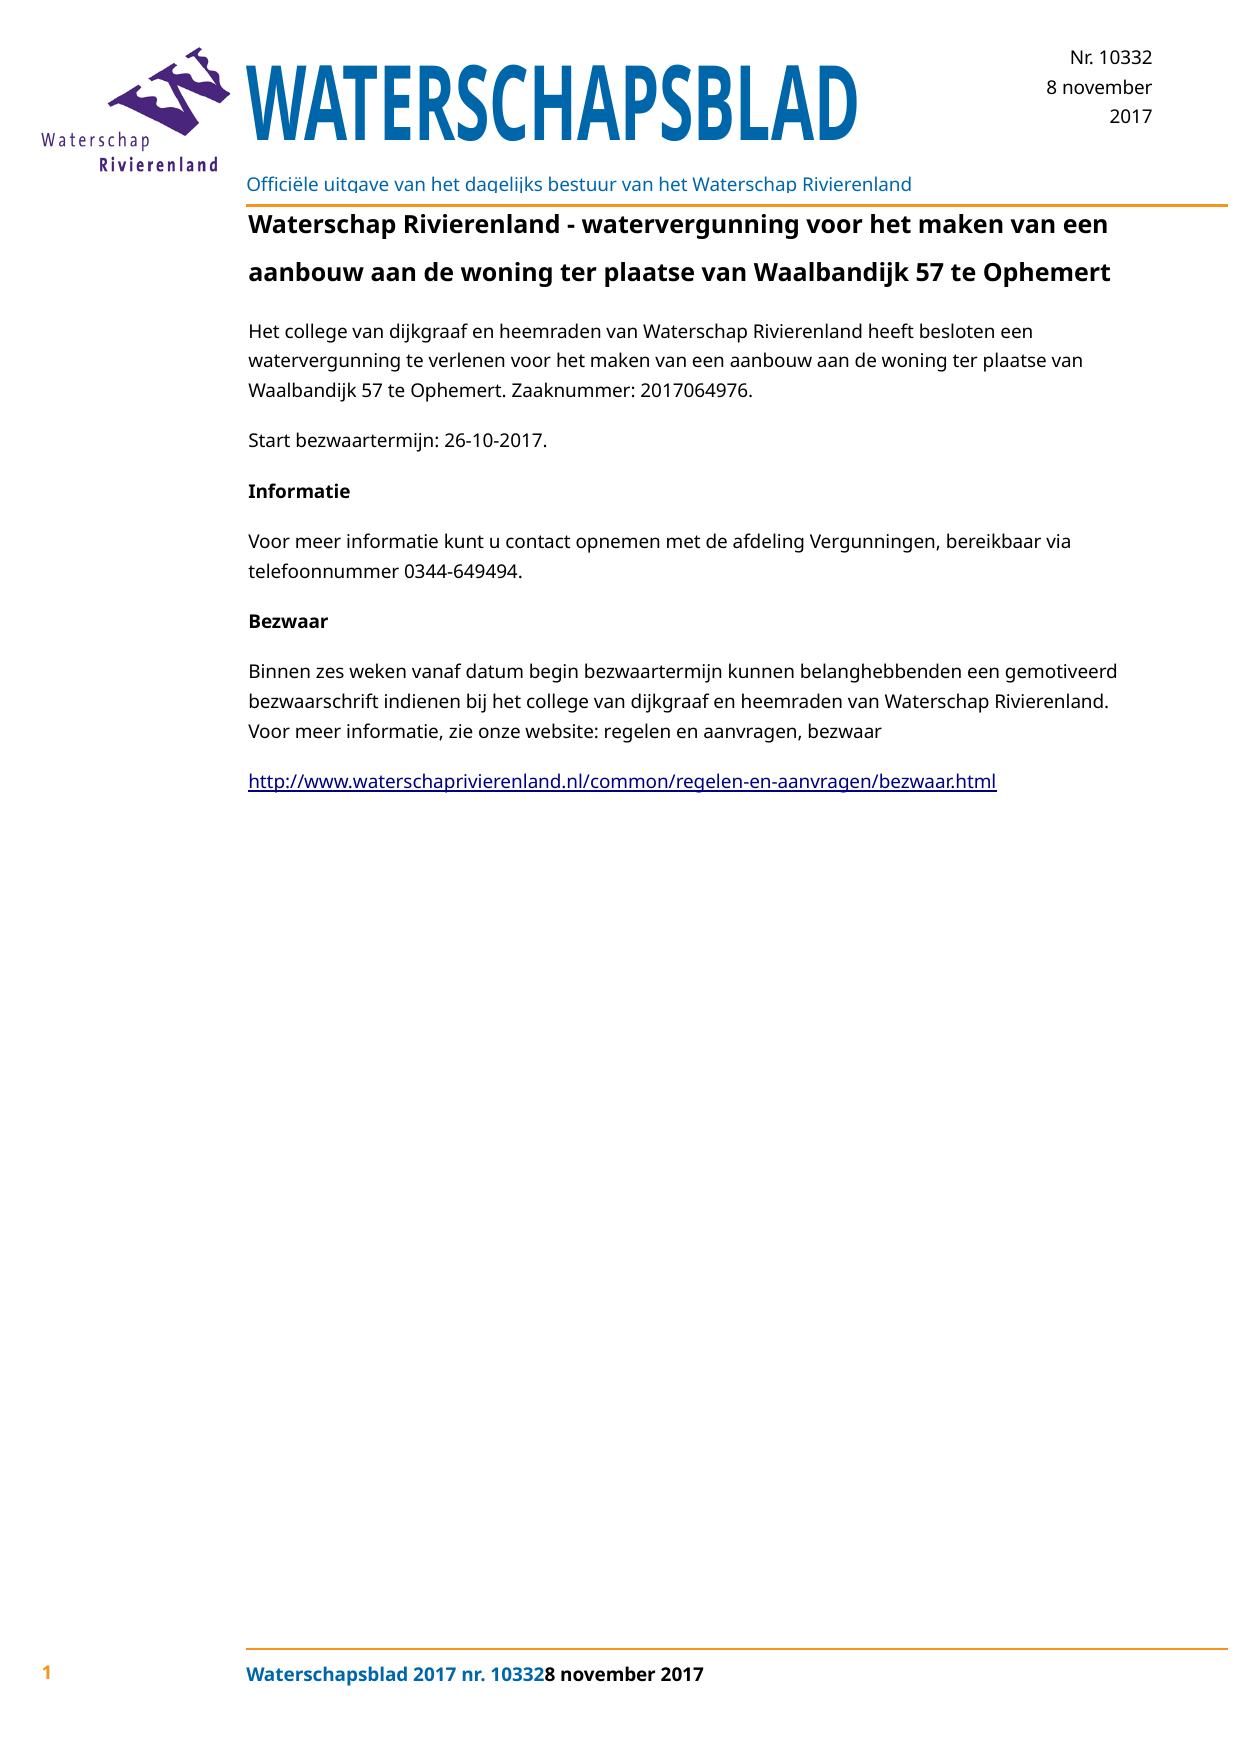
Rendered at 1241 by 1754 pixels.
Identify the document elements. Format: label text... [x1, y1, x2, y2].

text Bezwaar [248, 608, 1152, 634]
text Informatie [248, 478, 1152, 504]
text Voor meer informatie kunt u contact opnemen met de afdeling Vergunningen, bereikbaar via telefoonnummer 0344-649494. [248, 528, 1152, 584]
text Het college van dijkgraaf en heemraden van Waterschap Rivierenland heeft besloten een watervergunning te verlenen voor het maken van een aanbouw aan de woning ter plaatse van Waalbandijk 57 te Ophemert. Zaaknummer: 2017064976. [248, 318, 1152, 403]
picture [41, 47, 231, 172]
text Start bezwaartermijn: 26-10-2017. [248, 427, 1152, 453]
text Binnen zes weken vanaf datum begin bezwaartermijn kunnen belanghebbenden een gemotiveerd bezwaarschrift indienen bij het college van dijkgraaf en heemraden van Waterschap Rivierenland. Voor meer informatie, zie onze website: regelen en aanvragen, bezwaar [248, 659, 1152, 744]
text Waterschap Rivierenland - watervergunning voor het maken van een aanbouw aan de woning ter plaatse van Waalbandijk 57 te Ophemert [248, 207, 1152, 288]
text http://www.waterschaprivierenland.nl/common/regelen-en-aanvragen/bezwaar.html [248, 768, 1152, 794]
